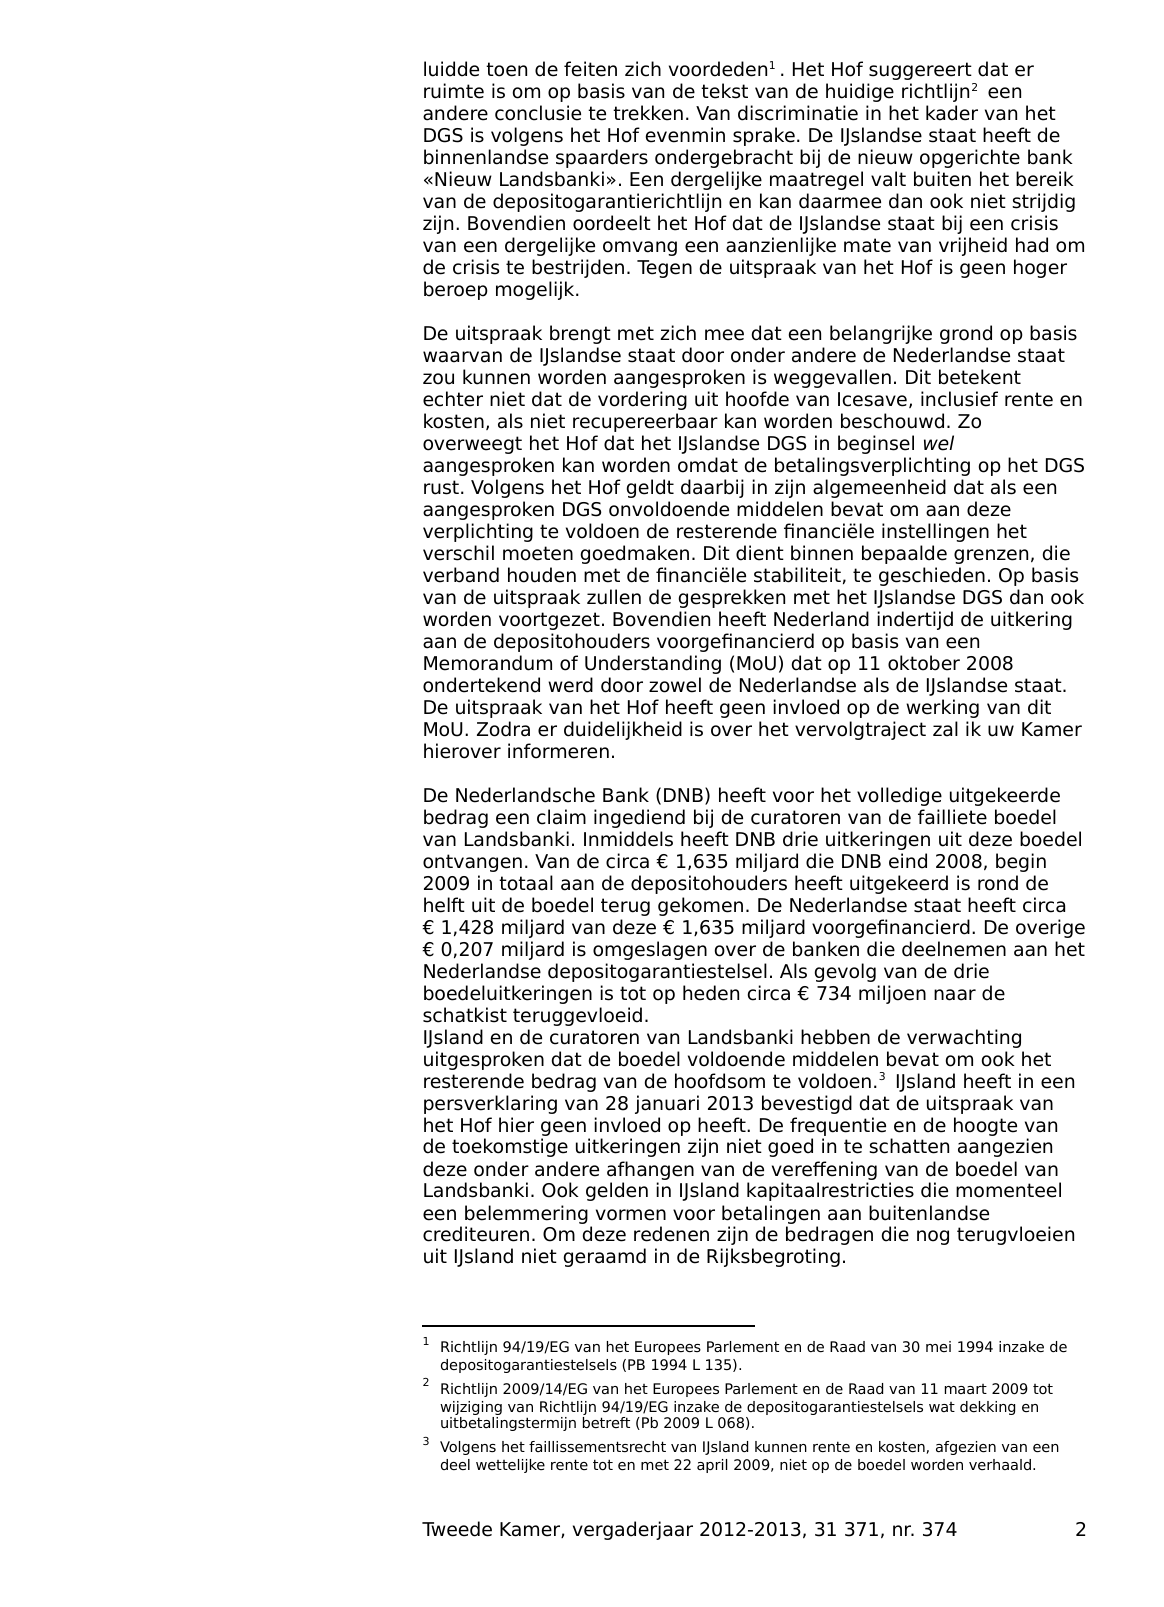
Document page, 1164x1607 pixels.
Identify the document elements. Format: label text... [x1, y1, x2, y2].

text Volgens het faillissementsrecht van IJsland kunnen rente en kosten, afgezien van een deel wettelijke rente tot en met 22 april 2009, niet op de boedel worden verhaald. [422, 1435, 1087, 1474]
text Richtlijn 94/19/EG van het Europees Parlement en de Raad van 30 mei 1994 inzake de depositogarantiestelsels (PB 1994 L 135). [422, 1335, 1087, 1374]
text IJsland en de curatoren van Landsbanki hebben de verwachting uitgesproken dat de boedel voldoende middelen bevat om ook het resterende bedrag van de hoofdsom te voldoen. IJsland heeft in een persverklaring van 28 januari 2013 bevestigd dat de uitspraak van het Hof hier geen invloed op heeft. De frequentie en de hoogte van de toekomstige uitkeringen zijn niet goed in te schatten aangezien deze onder andere afhangen van de vereffening van de boedel van Landsbanki. Ook gelden in IJsland kapitaalrestricties die momenteel een belemmering vormen voor betalingen aan buitenlandse crediteuren. Om deze redenen zijn de bedragen die nog terugvloeien uit IJsland niet geraamd in de Rijksbegroting. [422, 1027, 1087, 1268]
text Richtlijn 2009/14/EG van het Europees Parlement en de Raad van 11 maart 2009 tot wijziging van Richtlijn 94/19/EG inzake de depositogarantiestelsels wat dekking en uitbetalingstermijn betreft (Pb 2009 L 068). [422, 1377, 1087, 1432]
text luidde toen de feiten zich voordeden. Het Hof suggereert dat er ruimte is om op basis van de tekst van de huidige richtlijn een andere conclusie te trekken. Van discriminatie in het kader van het DGS is volgens het Hof evenmin sprake. De IJslandse staat heeft de binnenlandse spaarders ondergebracht bij de nieuw opgerichte bank «Nieuw Landsbanki». Een dergelijke maatregel valt buiten het bereik van de depositogarantierichtlijn en kan daarmee dan ook niet strijdig zijn. Bovendien oordeelt het Hof dat de IJslandse staat bij een crisis van een dergelijke omvang een aanzienlijke mate van vrijheid had om de crisis te bestrijden. Tegen de uitspraak van het Hof is geen hoger beroep mogelijk. [422, 59, 1087, 301]
text De Nederlandsche Bank (DNB) heeft voor het volledige uitgekeerde bedrag een claim ingediend bij de curatoren van de failliete boedel van Landsbanki. Inmiddels heeft DNB drie uitkeringen uit deze boedel ontvangen. Van de circa € 1,635 miljard die DNB eind 2008, begin 2009 in totaal aan de depositohouders heeft uitgekeerd is rond de helft uit de boedel terug gekomen. De Nederlandse staat heeft circa € 1,428 miljard van deze € 1,635 miljard voorgefinancierd. De overige € 0,207 miljard is omgeslagen over de banken die deelnemen aan het Nederlandse depositogarantiestelsel. Als gevolg van de drie boedeluitkeringen is tot op heden circa € 734 miljoen naar de schatkist teruggevloeid. [422, 785, 1087, 1027]
text De uitspraak brengt met zich mee dat een belangrijke grond op basis waarvan de IJslandse staat door onder andere de Nederlandse staat zou kunnen worden aangesproken is weggevallen. Dit betekent echter niet dat de vordering uit hoofde van Icesave, inclusief rente en kosten, als niet recupereerbaar kan worden beschouwd. Zo overweegt het Hof dat het IJslandse DGS in beginsel wel aangesproken kan worden omdat de betalingsverplichting op het DGS rust. Volgens het Hof geldt daarbij in zijn algemeenheid dat als een aangesproken DGS onvoldoende middelen bevat om aan deze verplichting te voldoen de resterende financiële instellingen het verschil moeten goedmaken. Dit dient binnen bepaalde grenzen, die verband houden met de financiële stabiliteit, te geschieden. Op basis van de uitspraak zullen de gesprekken met het IJslandse DGS dan ook worden voortgezet. Bovendien heeft Nederland indertijd de uitkering aan de depositohouders voorgefinancierd op basis van een Memorandum of Understanding (MoU) dat op 11 oktober 2008 ondertekend werd door zowel de Nederlandse als de IJslandse staat. De uitspraak van het Hof heeft geen invloed op de werking van dit MoU. Zodra er duidelijkheid is over het vervolgtraject zal ik uw Kamer hierover informeren. [422, 323, 1087, 763]
